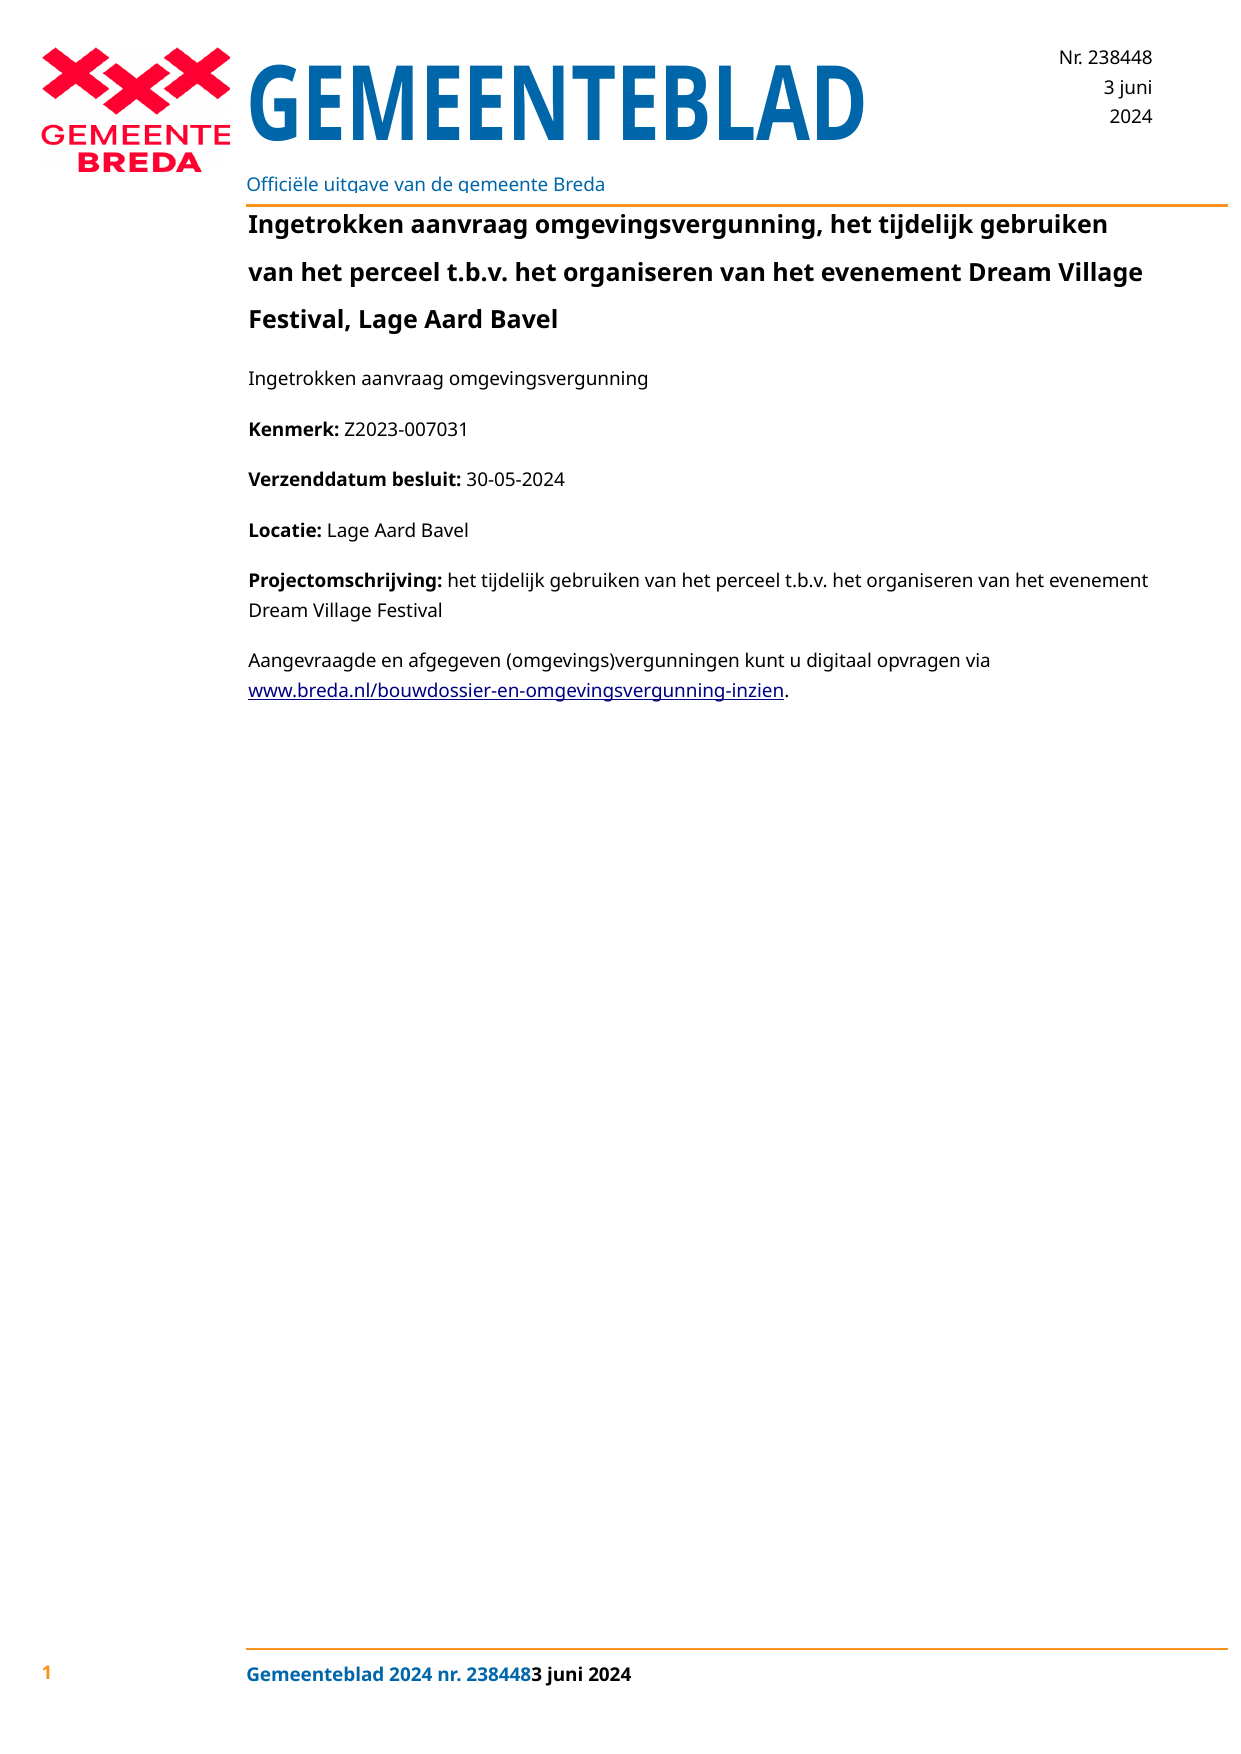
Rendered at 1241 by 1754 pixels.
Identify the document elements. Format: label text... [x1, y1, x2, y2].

text Kenmerk: Z2023-007031 [248, 416, 1152, 442]
text Ingetrokken aanvraag omgevingsvergunning, het tijdelijk gebruiken van het perceel t.b.v. het organiseren van het evenement Dream Village Festival, Lage Aard Bavel [248, 207, 1152, 336]
text Aangevraagde en afgegeven (omgevings)vergunningen kunt u digitaal opvragen via www.breda.nl/bouwdossier-en-omgevingsvergunning-inzien. [248, 647, 1152, 702]
text Projectomschrijving: het tijdelijk gebruiken van het perceel t.b.v. het organiseren van het evenement Dream Village Festival [248, 567, 1152, 622]
text Ingetrokken aanvraag omgevingsvergunning [248, 366, 1152, 391]
picture [41, 47, 231, 172]
text Verzenddatum besluit: 30-05-2024 [248, 466, 1152, 492]
text Locatie: Lage Aard Bavel [248, 517, 1152, 542]
